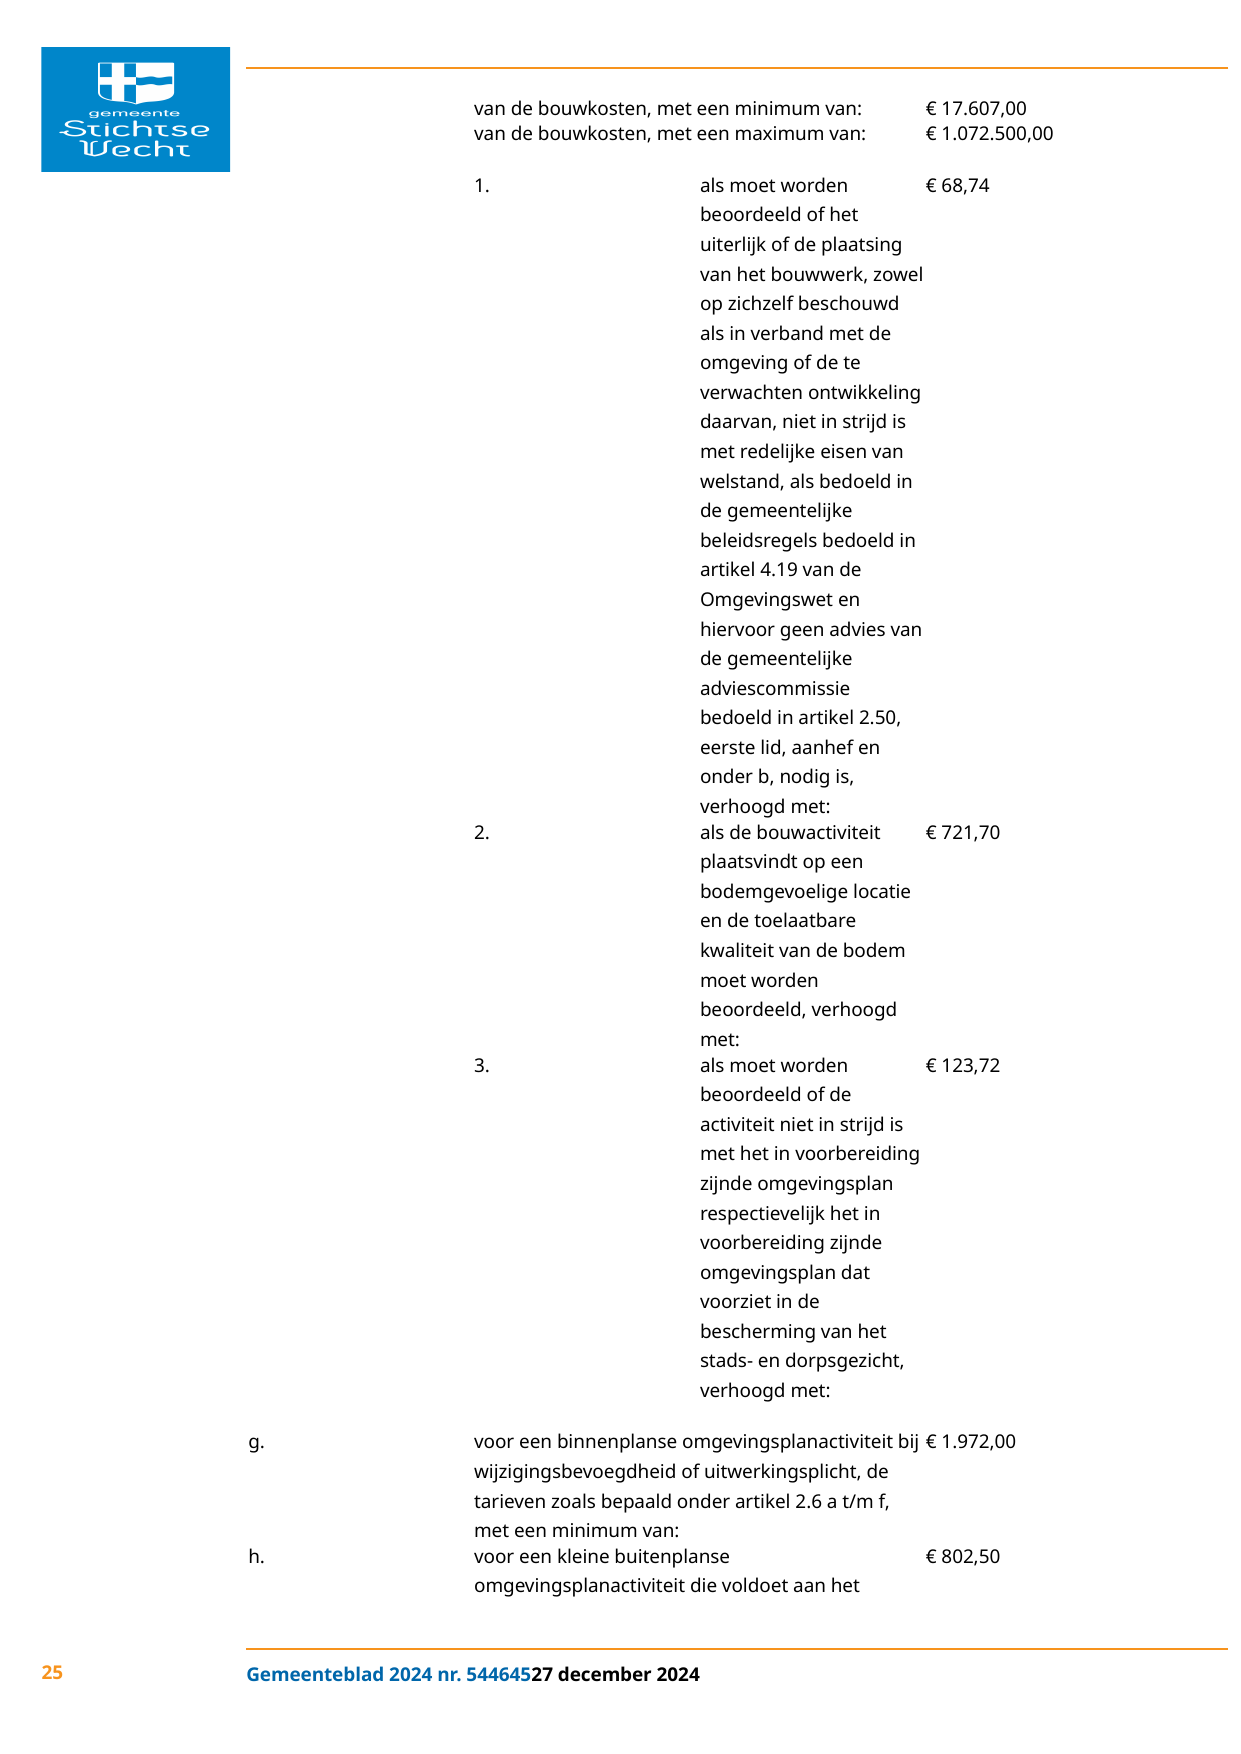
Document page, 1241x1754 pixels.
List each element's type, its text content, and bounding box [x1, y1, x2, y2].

table_cell [248, 95, 474, 121]
table_cell [926, 146, 1152, 172]
table_cell voor een kleine buitenplanse omgevingsplanactiviteit die voldoet aan het [474, 1543, 926, 1598]
table_cell [248, 121, 474, 146]
table_cell h. [248, 1543, 474, 1598]
table_cell voor een binnenplanse omgevingsplanactiviteit bij wijzigingsbevoegdheid of uitwerkingsplicht, de tarieven zoals bepaald onder artikel 2.6 a t/m f, met een minimum van: [474, 1429, 926, 1543]
table_cell als moet worden beoordeeld of het uiterlijk of de plaatsing van het bouwwerk, zowel op zichzelf beschouwd als in verband met de omgeving of de te verwachten ontwikkeling daarvan, niet in strijd is met redelijke eisen van welstand, als bedoeld in de gemeentelijke beleidsregels bedoeld in artikel 4.19 van de Omgevingswet en hiervoor geen advies van de gemeentelijke adviescommissie bedoeld in artikel 2.50, eerste lid, aanhef en onder b, nodig is, verhoogd met: [700, 172, 926, 819]
table_cell € 17.607,00 [926, 95, 1152, 121]
table_cell van de bouwkosten, met een maximum van: [474, 121, 926, 146]
table_cell [474, 1403, 700, 1429]
table_cell € 1.072.500,00 [926, 121, 1152, 146]
table_cell als moet worden beoordeeld of de activiteit niet in strijd is met het in voorbereiding zijnde omgevingsplan respectievelijk het in voorbereiding zijnde omgevingsplan dat voorziet in de bescherming van het stads- en dorpsgezicht, verhoogd met: [700, 1052, 926, 1403]
table_cell als de bouwactiviteit plaatsvindt op een bodemgevoelige locatie en de toelaatbare kwaliteit van de bodem moet worden beoordeeld, verhoogd met: [700, 819, 926, 1052]
table_cell [926, 1403, 1152, 1429]
table_cell 1. [474, 172, 700, 819]
table_cell € 1.972,00 [926, 1429, 1152, 1543]
table_cell 3. [474, 1052, 700, 1403]
picture [137, 63, 174, 103]
table_cell g. [248, 1429, 474, 1543]
table_cell € 68,74 [926, 172, 1152, 819]
table_cell 2. [474, 819, 700, 1052]
table_cell [248, 172, 474, 819]
picture [99, 63, 135, 101]
table_cell € 721,70 [926, 819, 1152, 1052]
table_cell van de bouwkosten, met een minimum van: [474, 95, 926, 121]
table_cell € 123,72 [926, 1052, 1152, 1403]
table_cell € 802,50 [926, 1543, 1152, 1598]
table_cell [700, 1403, 926, 1429]
table_cell [248, 1052, 474, 1403]
table_cell [474, 146, 926, 172]
table_cell [248, 1403, 474, 1429]
table_cell [248, 819, 474, 1052]
table_cell [248, 146, 474, 172]
